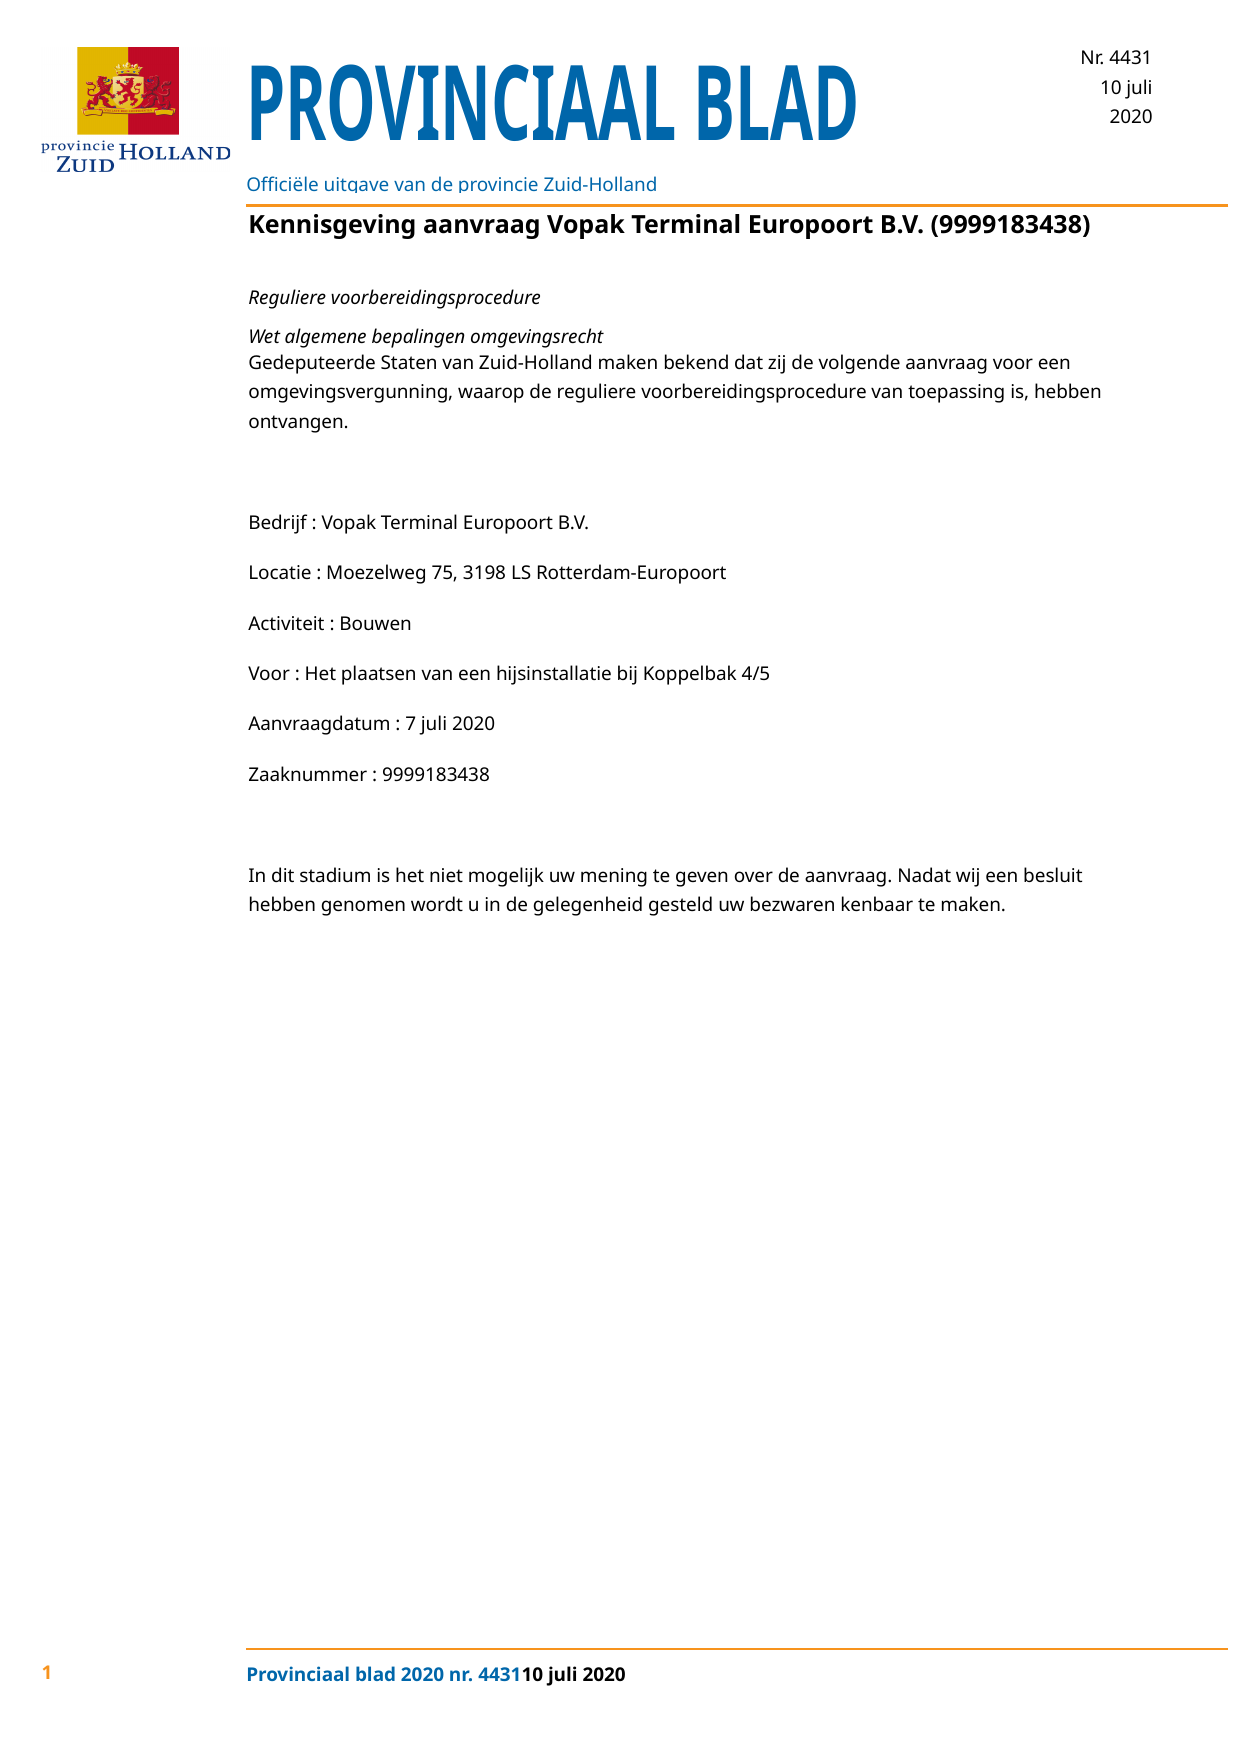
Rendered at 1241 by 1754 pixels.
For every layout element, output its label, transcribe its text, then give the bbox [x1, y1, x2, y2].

text Voor : Het plaatsen van een hijsinstallatie bij Koppelbak 4/5 [248, 660, 1152, 686]
text Reguliere voorbereidingsprocedure [248, 284, 1152, 309]
text Aanvraagdatum : 7 juli 2020 [248, 711, 1152, 736]
text In dit stadium is het niet mogelijk uw mening te geven over de aanvraag. Nadat wij een besluit hebben genomen wordt u in de gelegenheid gesteld uw bezwaren kenbaar te maken. [248, 862, 1152, 917]
text Wet algemene bepalingen omgevingsrecht [248, 323, 1152, 349]
picture [41, 47, 231, 172]
text Zaaknummer : 9999183438 [248, 761, 1152, 787]
text Kennisgeving aanvraag Vopak Terminal Europoort B.V. (9999183438) [248, 207, 1152, 241]
text Activiteit : Bouwen [248, 610, 1152, 635]
text Bedrijf : Vopak Terminal Europoort B.V. [248, 509, 1152, 534]
text Gedeputeerde Staten van Zuid-Holland maken bekend dat zij de volgende aanvraag voor een omgevingsvergunning, waarop de reguliere voorbereidingsprocedure van toepassing is, hebben ontvangen. [248, 349, 1152, 434]
text Locatie : Moezelweg 75, 3198 LS Rotterdam-Europoort [248, 559, 1152, 585]
